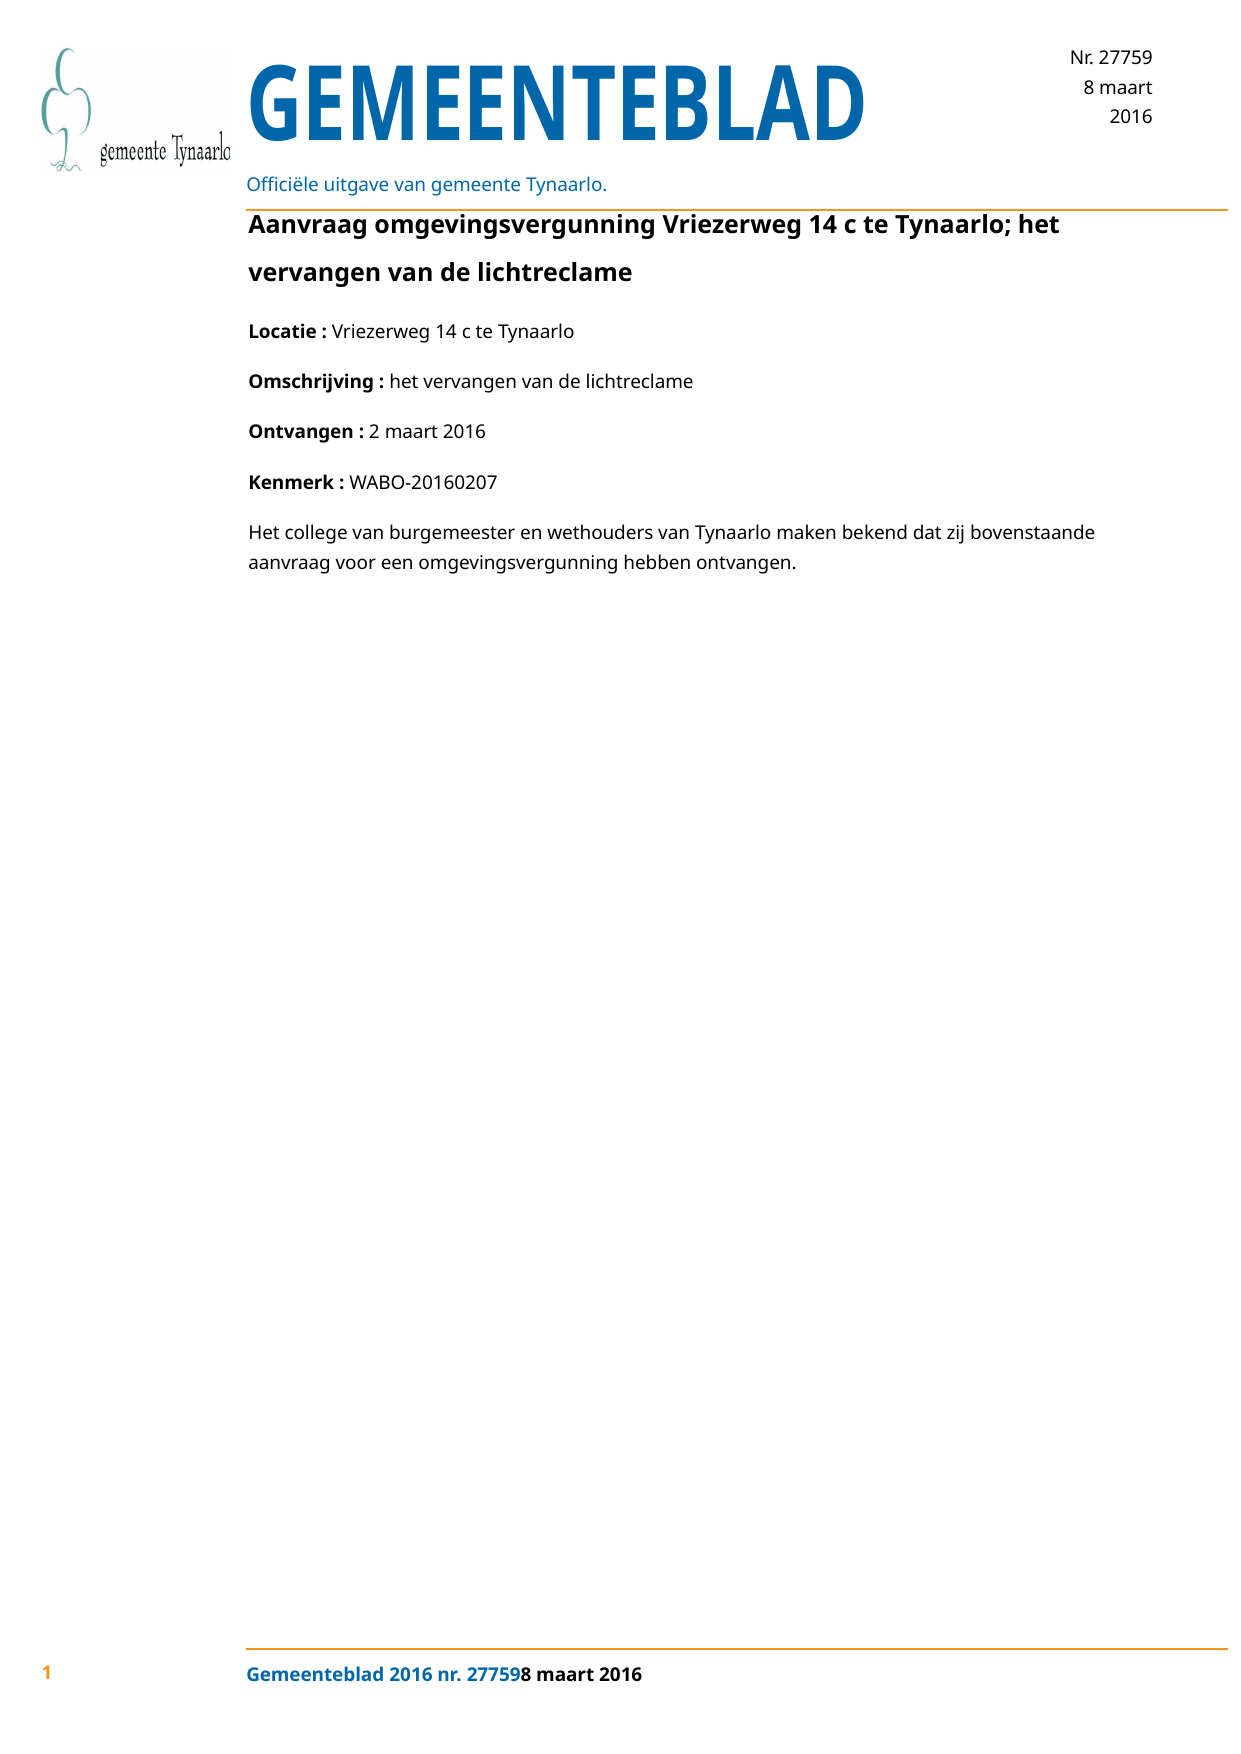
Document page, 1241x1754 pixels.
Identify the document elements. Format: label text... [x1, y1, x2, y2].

text Aanvraag omgevingsvergunning Vriezerweg 14 c te Tynaarlo; het vervangen van de lichtreclame [248, 211, 1152, 288]
picture [41, 47, 231, 172]
text Omschrijving : het vervangen van de lichtreclame [248, 368, 1152, 394]
text Kenmerk : WABO-20160207 [248, 469, 1152, 495]
text Het college van burgemeester en wethouders van Tynaarlo maken bekend dat zij bovenstaande aanvraag voor een omgevingsvergunning hebben ontvangen. [248, 519, 1152, 575]
text Ontvangen : 2 maart 2016 [248, 419, 1152, 444]
text Locatie : Vriezerweg 14 c te Tynaarlo [248, 318, 1152, 344]
